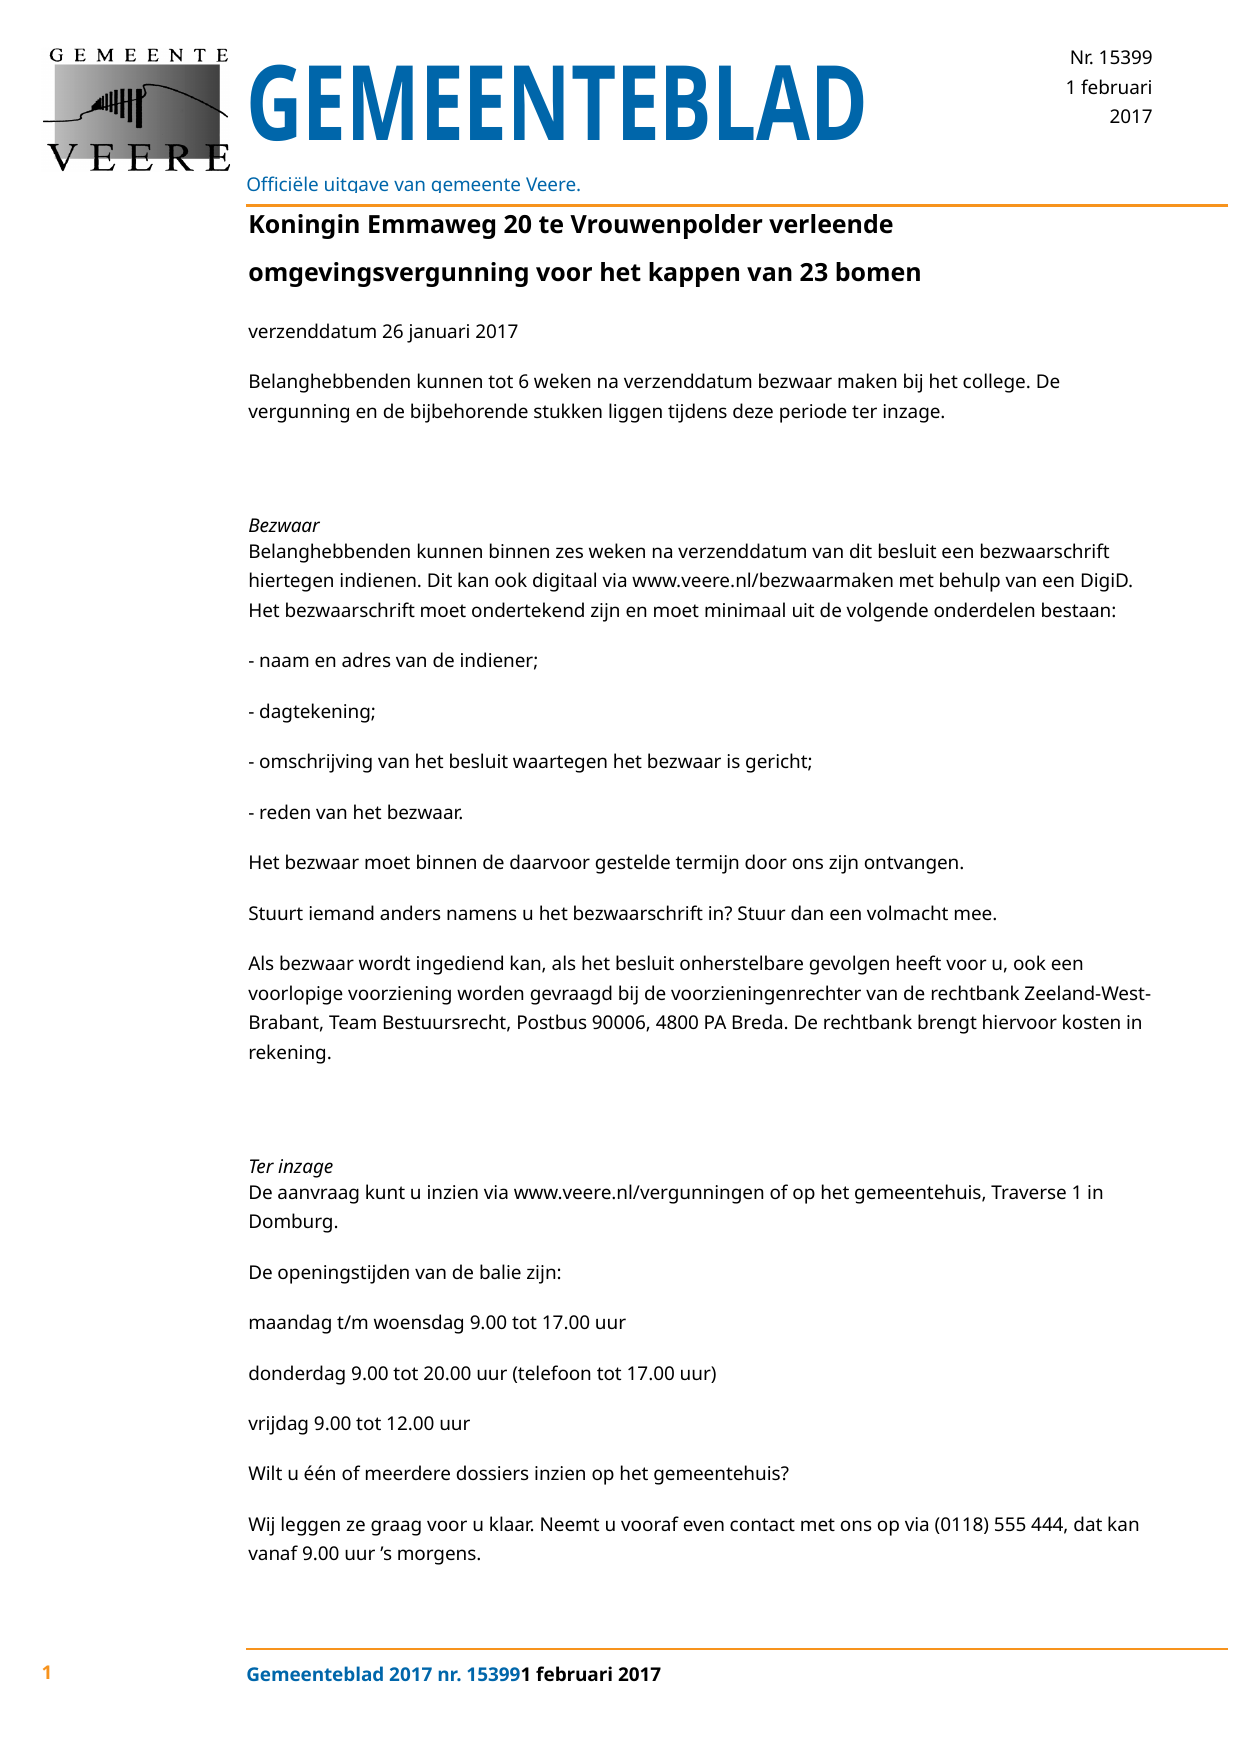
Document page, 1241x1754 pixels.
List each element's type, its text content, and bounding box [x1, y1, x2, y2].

text verzenddatum 26 januari 2017 [248, 318, 1152, 344]
text Belanghebbenden kunnen binnen zes weken na verzenddatum van dit besluit een bezwaarschrift hiertegen indienen. Dit kan ook digitaal via www.veere.nl/bezwaarmaken met behulp van een DigiD. Het bezwaarschrift moet ondertekend zijn en moet minimaal uit de volgende onderdelen bestaan: [248, 538, 1152, 623]
text vrijdag 9.00 tot 12.00 uur [248, 1410, 1152, 1436]
text Ter inzage [248, 1153, 1152, 1179]
text - naam en adres van de indiener; [248, 648, 1152, 673]
text De aanvraag kunt u inzien via www.veere.nl/vergunningen of op het gemeentehuis, Traverse 1 in Domburg. [248, 1179, 1152, 1234]
text donderdag 9.00 tot 20.00 uur (telefoon tot 17.00 uur) [248, 1360, 1152, 1386]
text Belanghebbenden kunnen tot 6 weken na verzenddatum bezwaar maken bij het college. De vergunning en de bijbehorende stukken liggen tijdens deze periode ter inzage. [248, 368, 1152, 424]
text Stuurt iemand anders namens u het bezwaarschrift in? Stuur dan een volmacht mee. [248, 900, 1152, 925]
text Wij leggen ze graag voor u klaar. Neemt u vooraf even contact met ons op via (0118) 555 444, dat kan vanaf 9.00 uur ’s morgens. [248, 1511, 1152, 1566]
text Wilt u één of meerdere dossiers inzien op het gemeentehuis? [248, 1461, 1152, 1486]
text De openingstijden van de balie zijn: [248, 1259, 1152, 1285]
text Bezwaar [248, 512, 1152, 538]
text maandag t/m woensdag 9.00 tot 17.00 uur [248, 1309, 1152, 1335]
text Het bezwaar moet binnen de daarvoor gestelde termijn door ons zijn ontvangen. [248, 849, 1152, 875]
text - omschrijving van het besluit waartegen het bezwaar is gericht; [248, 748, 1152, 774]
picture [41, 47, 231, 172]
text Koningin Emmaweg 20 te Vrouwenpolder verleende omgevingsvergunning voor het kappen van 23 bomen [248, 207, 1152, 288]
text - dagtekening; [248, 698, 1152, 724]
text - reden van het bezwaar. [248, 799, 1152, 824]
text Als bezwaar wordt ingediend kan, als het besluit onherstelbare gevolgen heeft voor u, ook een voorlopige voorziening worden gevraagd bij de voorzieningenrechter van de rechtbank Zeeland-West-Brabant, Team Bestuursrecht, Postbus 90006, 4800 PA Breda. De rechtbank brengt hiervoor kosten in rekening. [248, 950, 1152, 1064]
